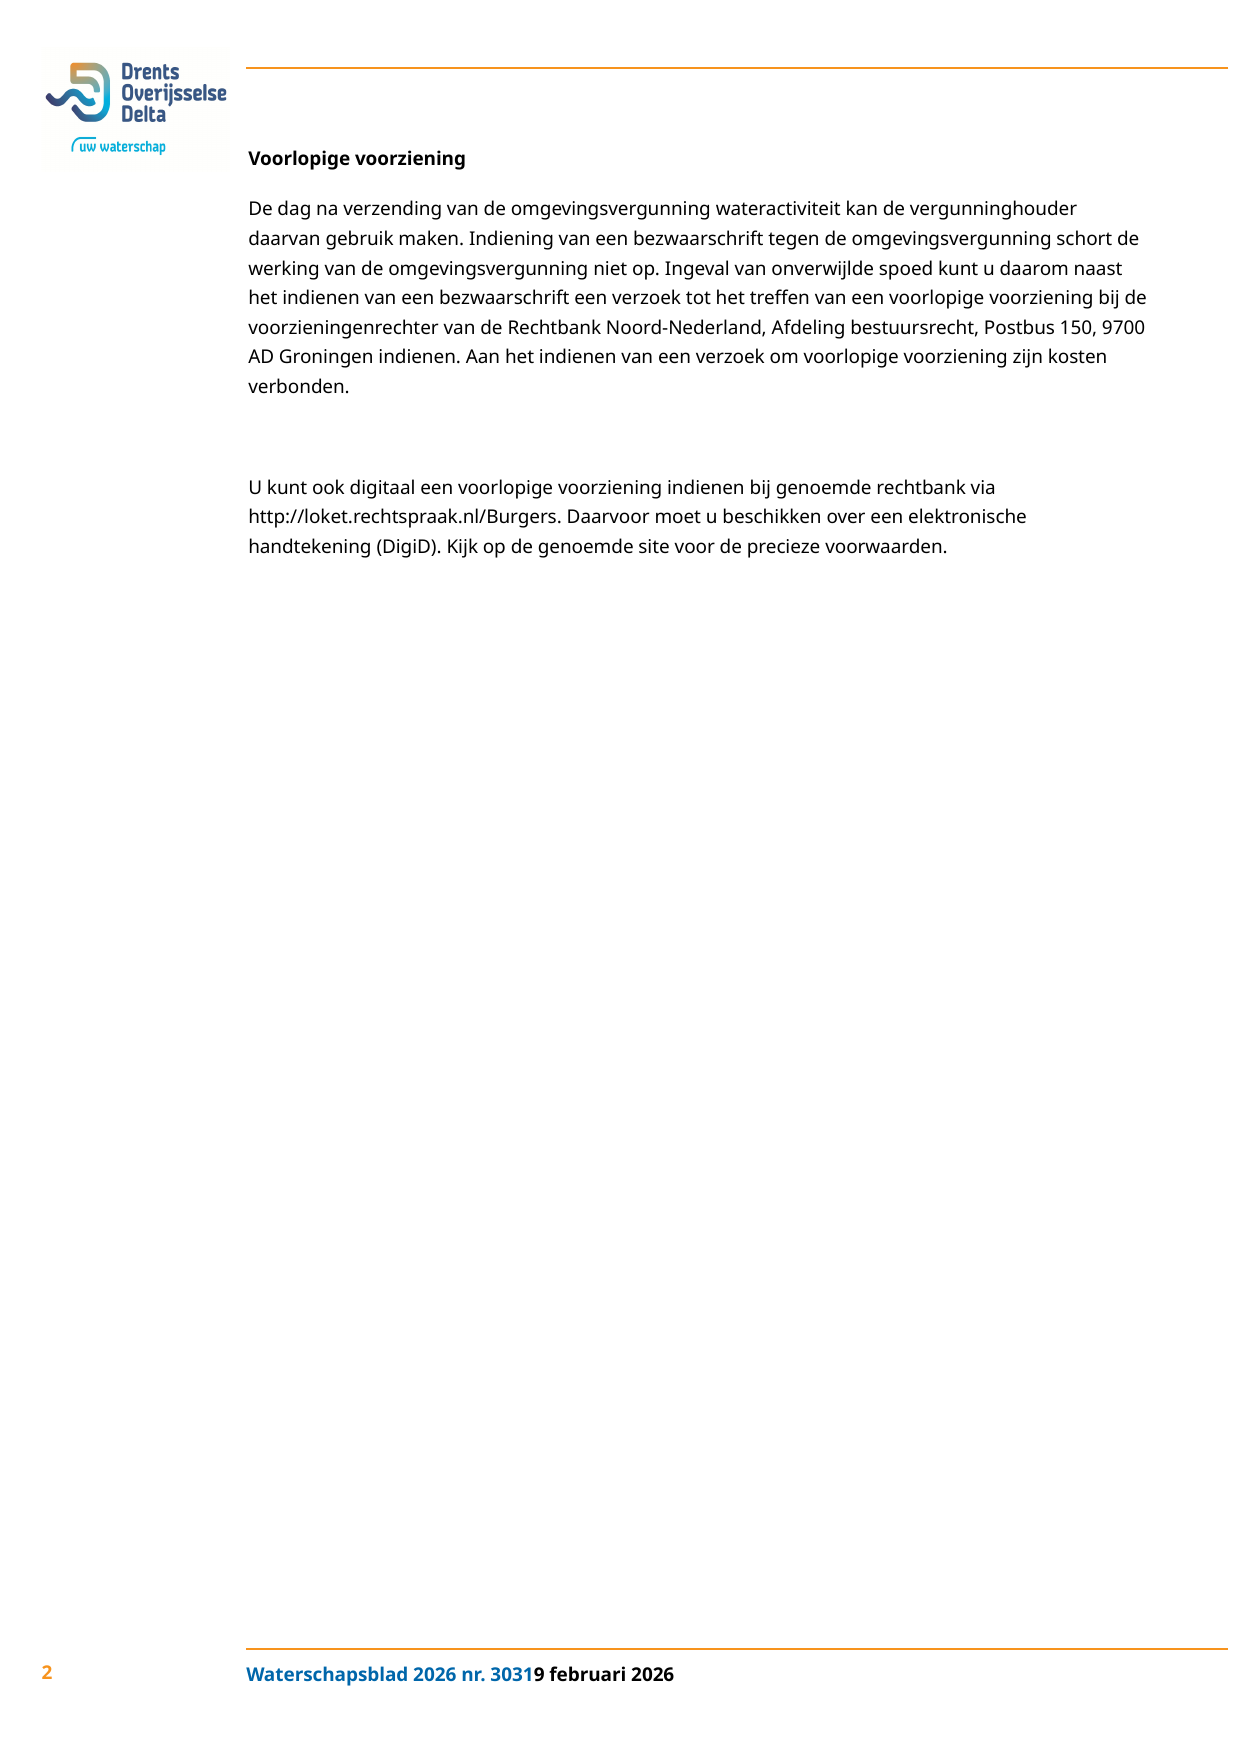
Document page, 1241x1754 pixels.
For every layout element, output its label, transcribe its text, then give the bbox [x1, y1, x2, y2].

text Voorlopige voorziening [248, 145, 1152, 171]
text U kunt ook digitaal een voorlopige voorziening indienen bij genoemde rechtbank via http://loket.rechtspraak.nl/Burgers. Daarvoor moet u beschikken over een elektronische handtekening (DigiD). Kijk op de genoemde site voor de precieze voorwaarden. [248, 474, 1152, 559]
text De dag na verzending van de omgevingsvergunning wateractiviteit kan de vergunninghouder daarvan gebruik maken. Indiening van een bezwaarschrift tegen de omgevingsvergunning schort de werking van de omgevingsvergunning niet op. Ingeval van onverwijlde spoed kunt u daarom naast het indienen van een bezwaarschrift een verzoek tot het treffen van een voorlopige voorziening bij de voorzieningenrechter van de Rechtbank Noord-Nederland, Afdeling bestuursrecht, Postbus 150, 9700 AD Groningen indienen. Aan het indienen van een verzoek om voorlopige voorziening zijn kosten verbonden. [248, 196, 1152, 399]
picture [41, 47, 231, 172]
